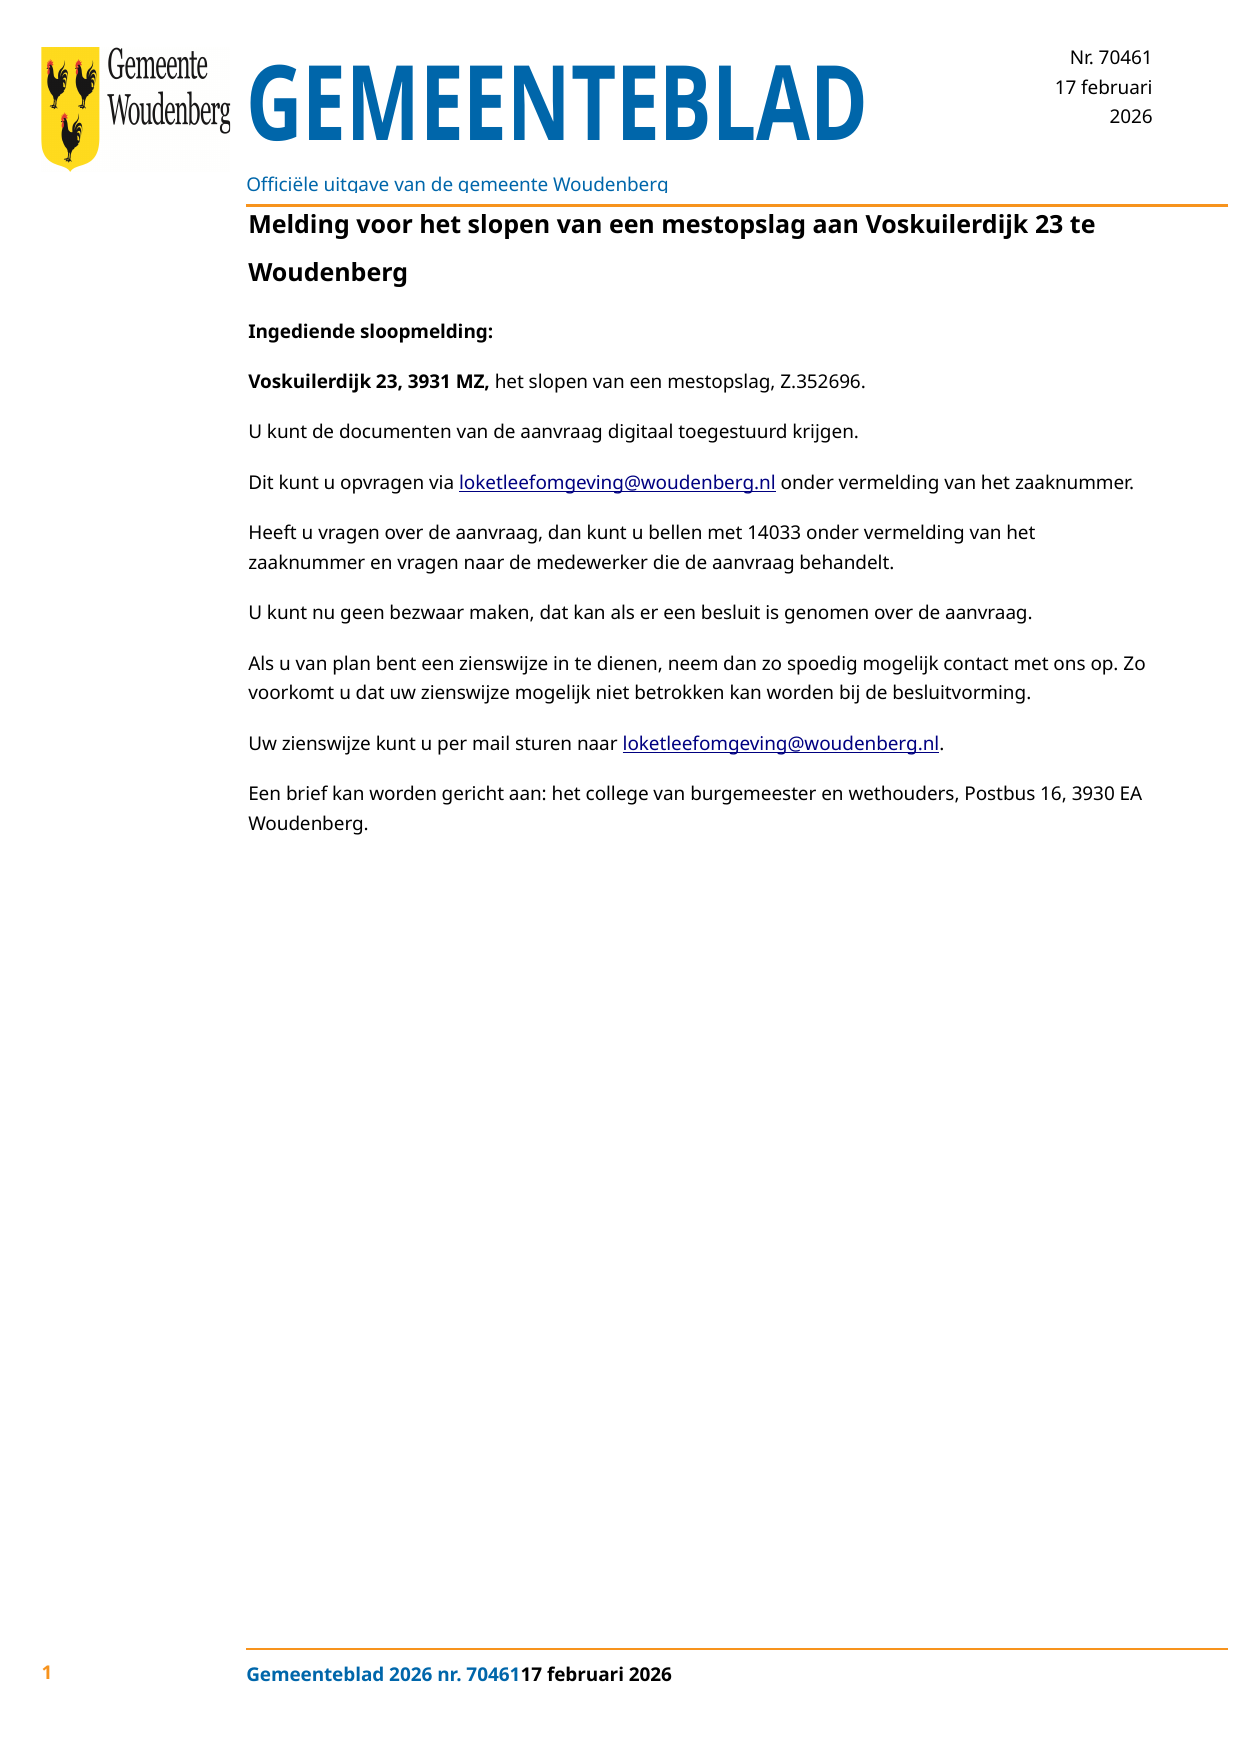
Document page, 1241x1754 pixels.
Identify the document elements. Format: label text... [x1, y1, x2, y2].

text U kunt de documenten van de aanvraag digitaal toegestuurd krijgen. [248, 419, 1152, 444]
text Als u van plan bent een zienswijze in te dienen, neem dan zo spoedig mogelijk contact met ons op. Zo voorkomt u dat uw zienswijze mogelijk niet betrokken kan worden bij de besluitvorming. [248, 650, 1152, 705]
text Uw zienswijze kunt u per mail sturen naar loketleefomgeving@woudenberg.nl. [248, 730, 1152, 756]
text Heeft u vragen over de aanvraag, dan kunt u bellen met 14033 onder vermelding van het zaaknummer en vragen naar de medewerker die de aanvraag behandelt. [248, 519, 1152, 575]
picture [41, 47, 231, 172]
text Voskuilerdijk 23, 3931 MZ, het slopen van een mestopslag, Z.352696. [248, 368, 1152, 394]
text Dit kunt u opvragen via loketleefomgeving@woudenberg.nl onder vermelding van het zaaknummer. [248, 469, 1152, 495]
text U kunt nu geen bezwaar maken, dat kan als er een besluit is genomen over de aanvraag. [248, 599, 1152, 625]
text Een brief kan worden gericht aan: het college van burgemeester en wethouders, Postbus 16, 3930 EA Woudenberg. [248, 780, 1152, 836]
text Ingediende sloopmelding: [248, 318, 1152, 344]
text Melding voor het slopen van een mestopslag aan Voskuilerdijk 23 te Woudenberg [248, 207, 1152, 288]
